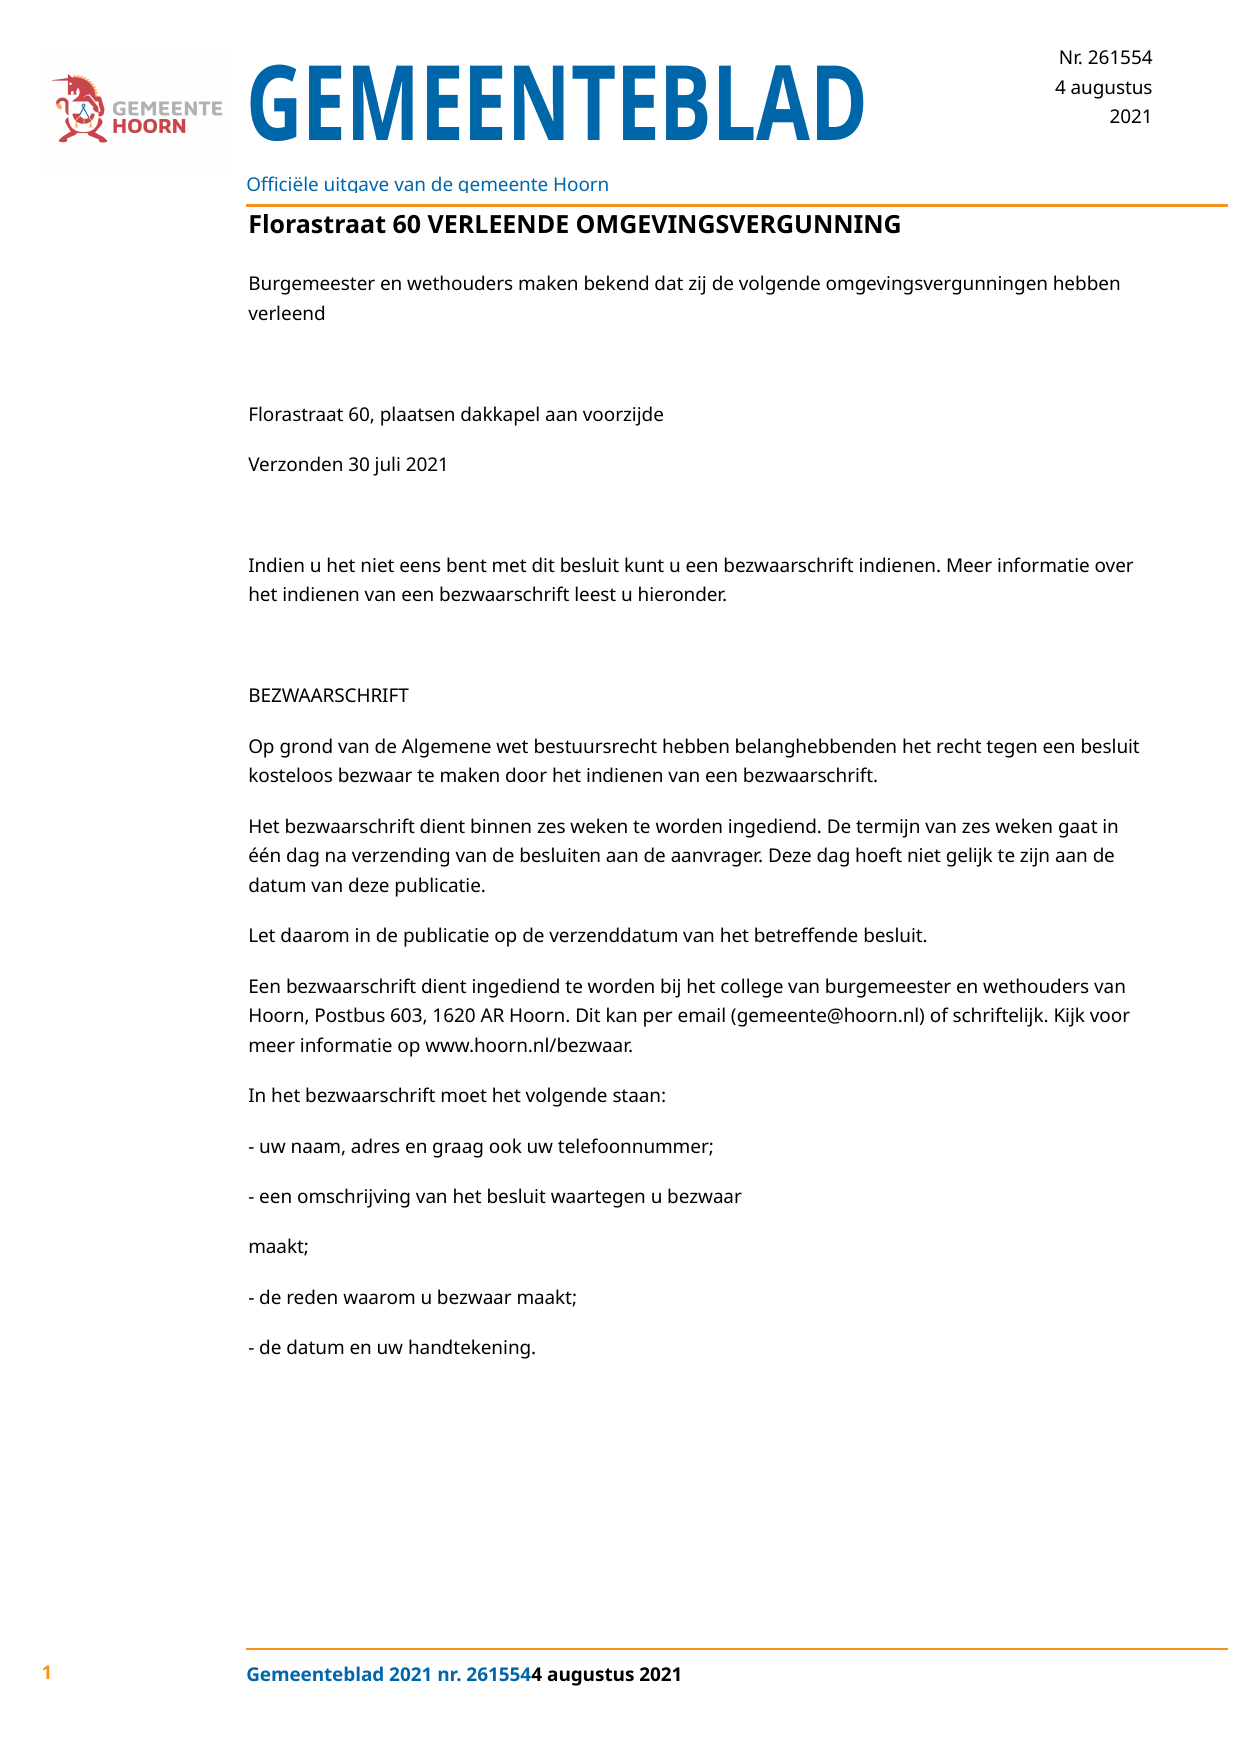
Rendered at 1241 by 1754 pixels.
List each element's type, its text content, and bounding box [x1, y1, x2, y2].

text BEZWAARSCHRIFT [248, 682, 1152, 708]
text Burgemeester en wethouders maken bekend dat zij de volgende omgevingsvergunningen hebben verleend [248, 270, 1152, 326]
picture [41, 47, 231, 172]
text maakt; [248, 1234, 1152, 1259]
text - een omschrijving van het besluit waartegen u bezwaar [248, 1183, 1152, 1209]
text Het bezwaarschrift dient binnen zes weken te worden ingediend. De termijn van zes weken gaat in één dag na verzending van de besluiten aan de aanvrager. Deze dag hoeft niet gelijk te zijn aan de datum van deze publicatie. [248, 813, 1152, 898]
text In het bezwaarschrift moet het volgende staan: [248, 1082, 1152, 1108]
text Verzonden 30 juli 2021 [248, 451, 1152, 477]
text Indien u het niet eens bent met dit besluit kunt u een bezwaarschrift indienen. Meer informatie over het indienen van een bezwaarschrift leest u hieronder. [248, 552, 1152, 607]
text Florastraat 60, plaatsen dakkapel aan voorzijde [248, 401, 1152, 426]
text - uw naam, adres en graag ook uw telefoonnummer; [248, 1133, 1152, 1158]
text Florastraat 60 VERLEENDE OMGEVINGSVERGUNNING [248, 207, 1152, 241]
text - de datum en uw handtekening. [248, 1334, 1152, 1360]
text Let daarom in de publicatie op de verzenddatum van het betreffende besluit. [248, 922, 1152, 948]
text - de reden waarom u bezwaar maakt; [248, 1284, 1152, 1310]
text Een bezwaarschrift dient ingediend te worden bij het college van burgemeester en wethouders van Hoorn, Postbus 603, 1620 AR Hoorn. Dit kan per email (gemeente@hoorn.nl) of schriftelijk. Kijk voor meer informatie op www.hoorn.nl/bezwaar. [248, 973, 1152, 1058]
text Op grond van de Algemene wet bestuursrecht hebben belanghebbenden het recht tegen een besluit kosteloos bezwaar te maken door het indienen van een bezwaarschrift. [248, 733, 1152, 788]
